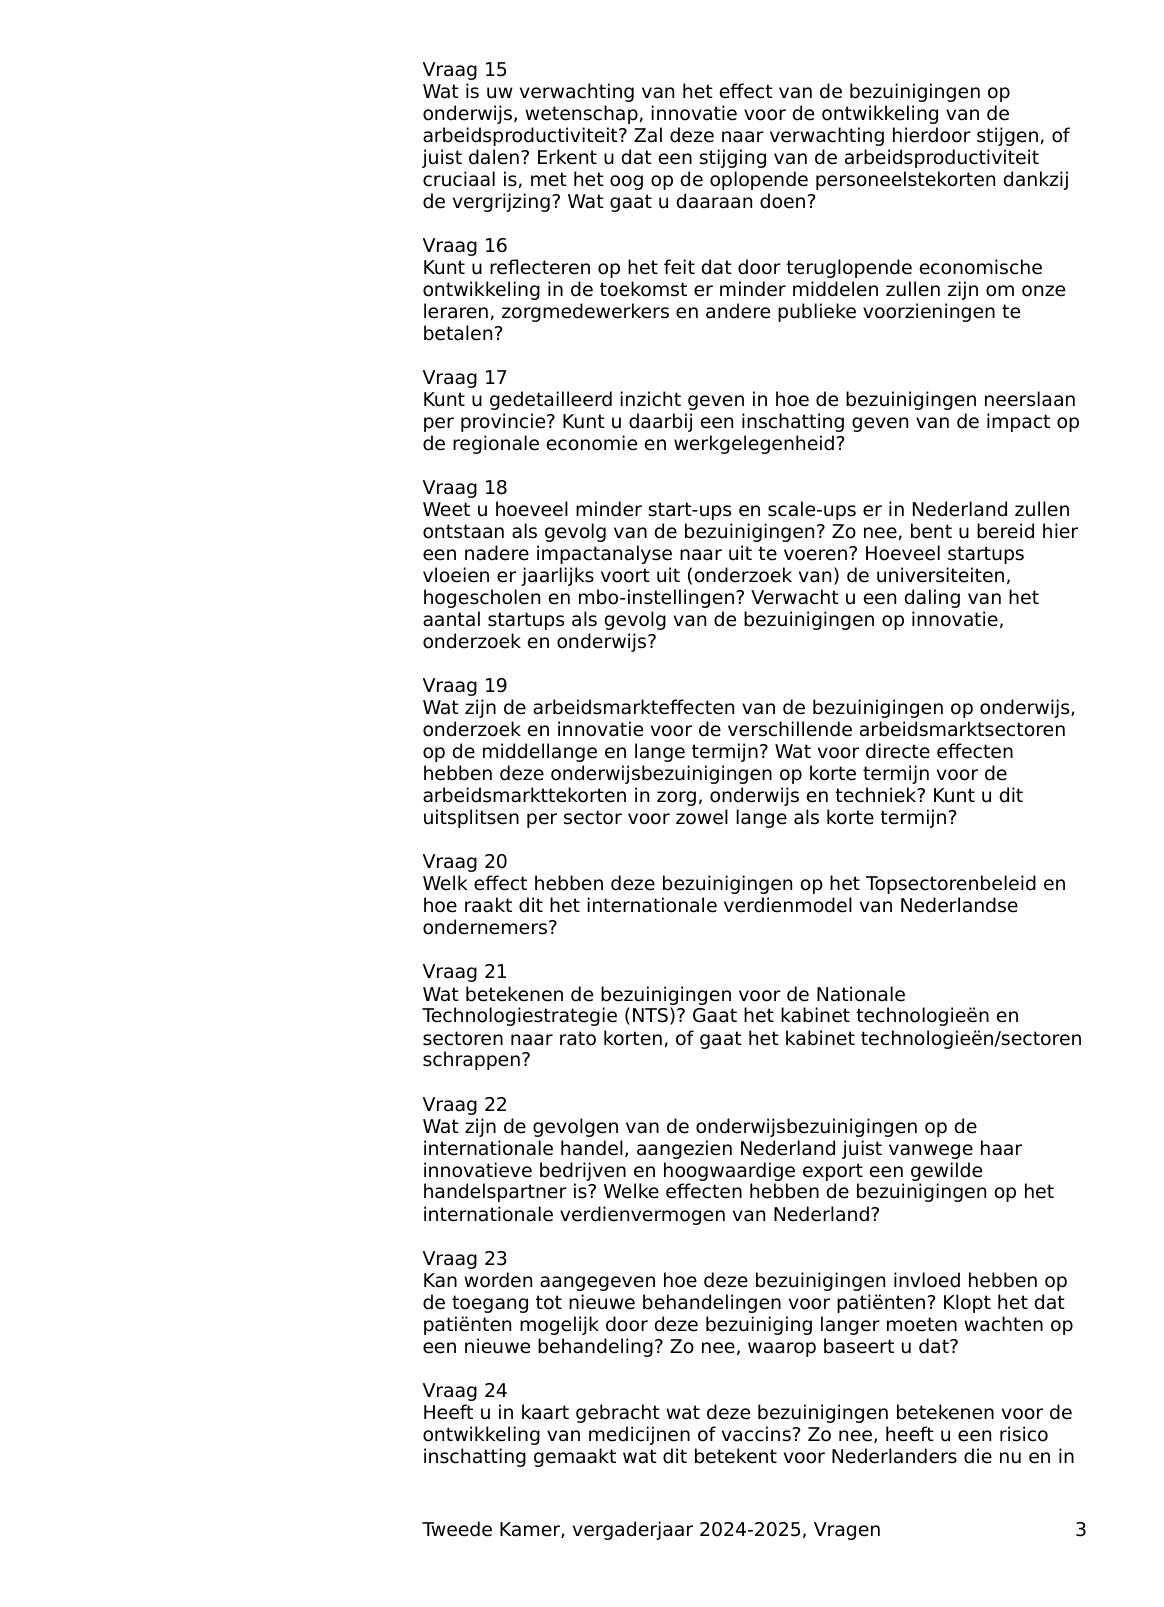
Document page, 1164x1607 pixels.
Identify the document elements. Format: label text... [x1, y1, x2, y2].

text Heeft u in kaart gebracht wat deze bezuinigingen betekenen voor de ontwikkeling van medicijnen of vaccins? Zo nee, heeft u een risico inschatting gemaakt wat dit betekent voor Nederlanders die nu en in [422, 1402, 1087, 1468]
text Wat zijn de gevolgen van de onderwijsbezuinigingen op de internationale handel, aangezien Nederland juist vanwege haar innovatieve bedrijven en hoogwaardige export een gewilde handelspartner is? Welke effecten hebben de bezuinigingen op het internationale verdienvermogen van Nederland? [422, 1116, 1087, 1225]
text Vraag 18 [422, 477, 1087, 499]
text Kunt u gedetailleerd inzicht geven in hoe de bezuinigingen neerslaan per provincie? Kunt u daarbij een inschatting geven van de impact op de regionale economie en werkgelegenheid? [422, 389, 1087, 455]
text Wat zijn de arbeidsmarkteffecten van de bezuinigingen op onderwijs, onderzoek en innovatie voor de verschillende arbeidsmarktsectoren op de middellange en lange termijn? Wat voor directe effecten hebben deze onderwijsbezuinigingen op korte termijn voor de arbeidsmarkttekorten in zorg, onderwijs en techniek? Kunt u dit uitsplitsen per sector voor zowel lange als korte termijn? [422, 697, 1087, 829]
text Weet u hoeveel minder start-ups en scale-ups er in Nederland zullen ontstaan als gevolg van de bezuinigingen? Zo nee, bent u bereid hier een nadere impactanalyse naar uit te voeren? Hoeveel startups vloeien er jaarlijks voort uit (onderzoek van) de universiteiten, hogescholen en mbo-instellingen? Verwacht u een daling van het aantal startups als gevolg van de bezuinigingen op innovatie, onderzoek en onderwijs? [422, 499, 1087, 653]
text Vraag 20 [422, 851, 1087, 873]
text Vraag 22 [422, 1093, 1087, 1116]
text Vraag 23 [422, 1248, 1087, 1269]
text Wat is uw verwachting van het effect van de bezuinigingen op onderwijs, wetenschap, innovatie voor de ontwikkeling van de arbeidsproductiviteit? Zal deze naar verwachting hierdoor stijgen, of juist dalen? Erkent u dat een stijging van de arbeidsproductiviteit cruciaal is, met het oog op de oplopende personeelstekorten dankzij de vergrijzing? Wat gaat u daaraan doen? [422, 81, 1087, 213]
text Kunt u reflecteren op het feit dat door teruglopende economische ontwikkeling in de toekomst er minder middelen zullen zijn om onze leraren, zorgmedewerkers en andere publieke voorzieningen te betalen? [422, 257, 1087, 345]
text Wat betekenen de bezuinigingen voor de Nationale Technologiestrategie (NTS)? Gaat het kabinet technologieën en sectoren naar rato korten, of gaat het kabinet technologieën/sectoren schrappen? [422, 983, 1087, 1071]
text Vraag 21 [422, 961, 1087, 983]
text Vraag 19 [422, 675, 1087, 697]
text Welk effect hebben deze bezuinigingen op het Topsectorenbeleid en hoe raakt dit het internationale verdienmodel van Nederlandse ondernemers? [422, 873, 1087, 939]
text Vraag 17 [422, 367, 1087, 389]
text Vraag 24 [422, 1380, 1087, 1402]
text Kan worden aangegeven hoe deze bezuinigingen invloed hebben op de toegang tot nieuwe behandelingen voor patiënten? Klopt het dat patiënten mogelijk door deze bezuiniging langer moeten wachten op een nieuwe behandeling? Zo nee, waarop baseert u dat? [422, 1269, 1087, 1357]
text Vraag 16 [422, 235, 1087, 257]
text Vraag 15 [422, 59, 1087, 81]
